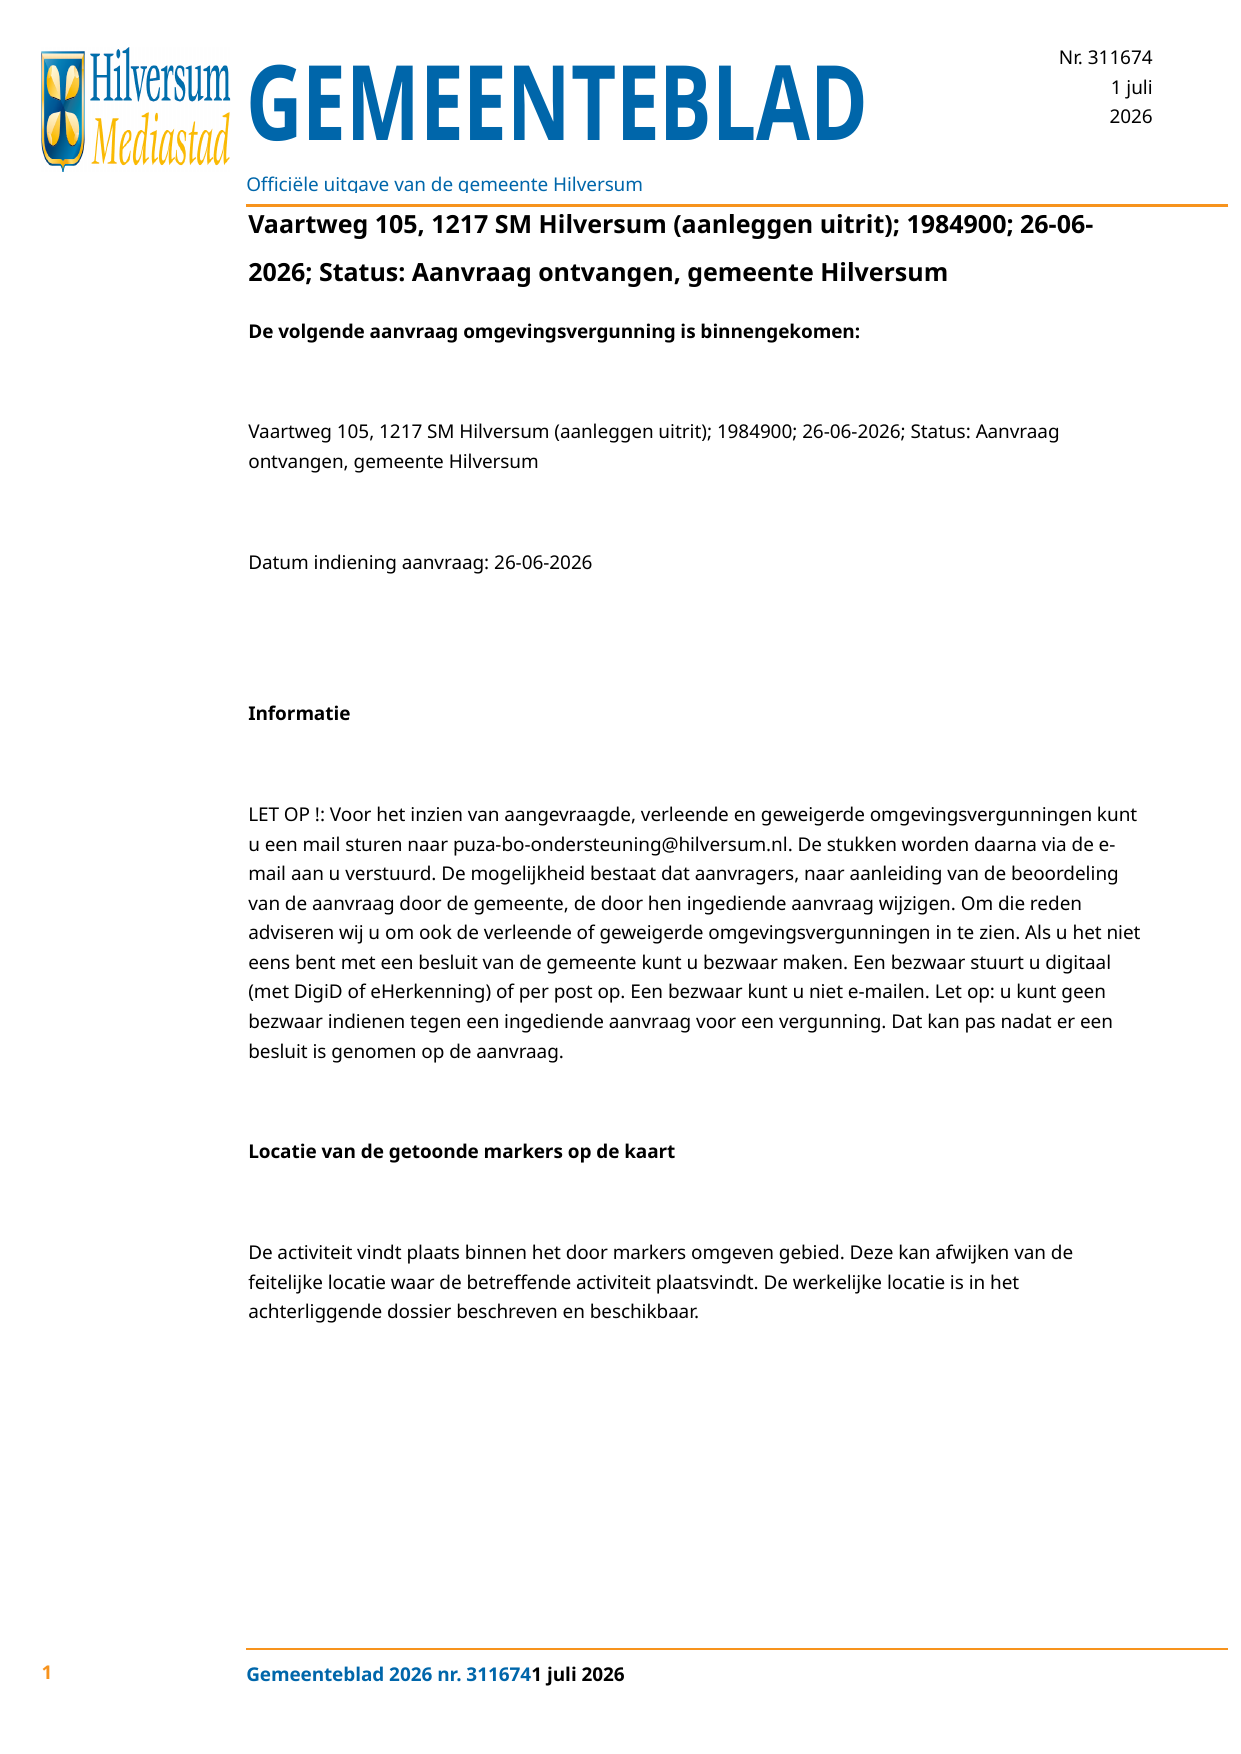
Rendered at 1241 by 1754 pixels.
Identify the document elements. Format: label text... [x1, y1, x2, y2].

text Vaartweg 105, 1217 SM Hilversum (aanleggen uitrit); 1984900; 26-06-2026; Status: Aanvraag ontvangen, gemeente Hilversum [248, 207, 1152, 288]
text Datum indiening aanvraag: 26-06-2026 [248, 549, 1152, 575]
text De volgende aanvraag omgevingsvergunning is binnengekomen: [248, 318, 1152, 344]
text De activiteit vindt plaats binnen het door markers omgeven gebied. Deze kan afwijken van de feitelijke locatie waar de betreffende activiteit plaatsvindt. De werkelijke locatie is in het achterliggende dossier beschreven en beschikbaar. [248, 1239, 1152, 1324]
picture [41, 47, 231, 172]
text Locatie van de getoonde markers op de kaart [248, 1139, 1152, 1164]
text Vaartweg 105, 1217 SM Hilversum (aanleggen uitrit); 1984900; 26-06-2026; Status: Aanvraag ontvangen, gemeente Hilversum [248, 419, 1152, 474]
text Informatie [248, 700, 1152, 726]
text LET OP !: Voor het inzien van aangevraagde, verleende en geweigerde omgevingsvergunningen kunt u een mail sturen naar puza-bo-ondersteuning@hilversum.nl. De stukken worden daarna via de e-mail aan u verstuurd. De mogelijkheid bestaat dat aanvragers, naar aanleiding van de beoordeling van de aanvraag door de gemeente, de door hen ingediende aanvraag wijzigen. Om die reden adviseren wij u om ook de verleende of geweigerde omgevingsvergunningen in te zien. Als u het niet eens bent met een besluit van de gemeente kunt u bezwaar maken. Een bezwaar stuurt u digitaal (met DigiD of eHerkenning) of per post op. Een bezwaar kunt u niet e-mailen. Let op: u kunt geen bezwaar indienen tegen een ingediende aanvraag voor een vergunning. Dat kan pas nadat er een besluit is genomen op de aanvraag. [248, 801, 1152, 1064]
